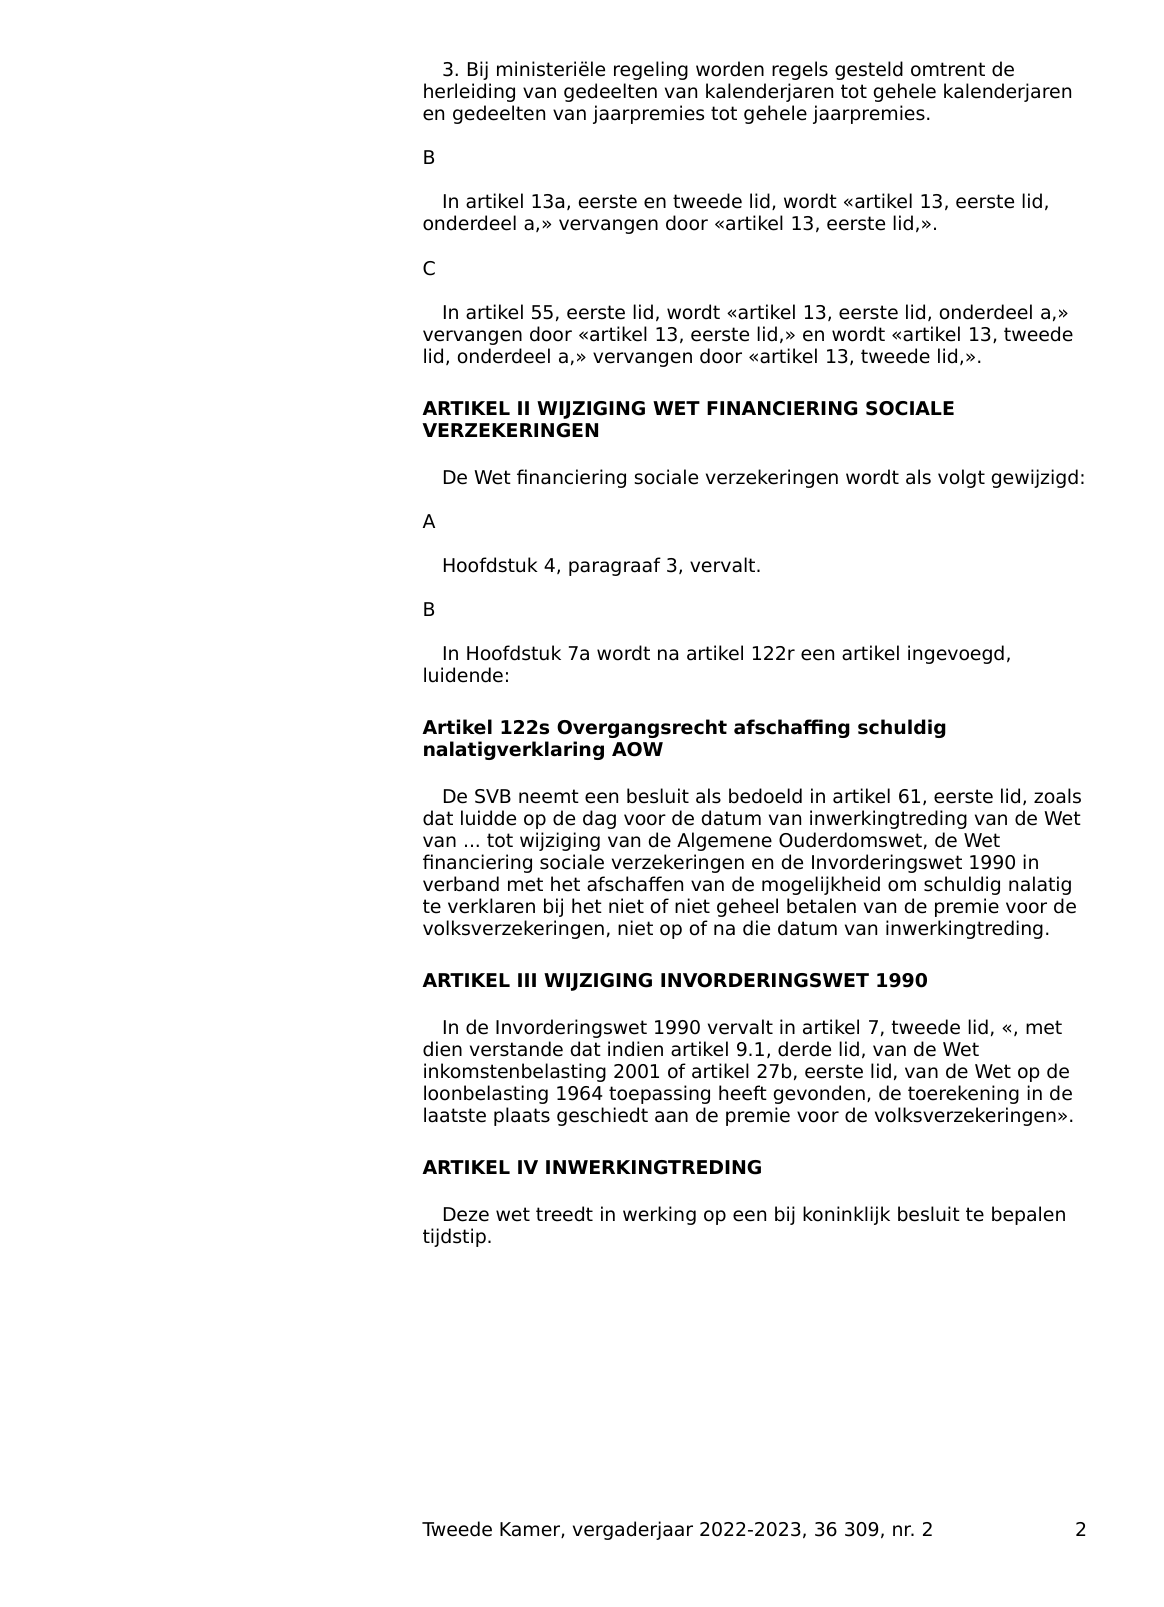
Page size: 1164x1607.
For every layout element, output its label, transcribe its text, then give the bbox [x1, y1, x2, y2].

text In de Invorderingswet 1990 vervalt in artikel 7, tweede lid, «, met dien verstande dat indien artikel 9.1, derde lid, van de Wet inkomstenbelasting 2001 of artikel 27b, eerste lid, van de Wet op de loonbelasting 1964 toepassing heeft gevonden, de toerekening in de laatste plaats geschiedt aan de premie voor de volksverzekeringen». [422, 1017, 1087, 1127]
subtitle ARTIKEL IV INWERKINGTREDING [422, 1157, 1087, 1179]
text C [422, 257, 1087, 279]
text De SVB neemt een besluit als bedoeld in artikel 61, eerste lid, zoals dat luidde op de dag voor de datum van inwerkingtreding van de Wet van ... tot wijziging van de Algemene Ouderdomswet, de Wet financiering sociale verzekeringen en de Invorderingswet 1990 in verband met het afschaffen van de mogelijkheid om schuldig nalatig te verklaren bij het niet of niet geheel betalen van de premie voor de volksverzekeringen, niet op of na die datum van inwerkingtreding. [422, 786, 1087, 940]
text In Hoofdstuk 7a wordt na artikel 122r een artikel ingevoegd, luidende: [422, 643, 1087, 687]
text In artikel 55, eerste lid, wordt «artikel 13, eerste lid, onderdeel a,» vervangen door «artikel 13, eerste lid,» en wordt «artikel 13, tweede lid, onderdeel a,» vervangen door «artikel 13, tweede lid,». [422, 302, 1087, 368]
subtitle Artikel 122s Overgangsrecht afschaffing schuldig nalatigverklaring AOW [422, 717, 1087, 761]
subtitle ARTIKEL II WIJZIGING WET FINANCIERING SOCIALE VERZEKERINGEN [422, 398, 1087, 442]
text Hoofdstuk 4, paragraaf 3, vervalt. [422, 555, 1087, 577]
text Deze wet treedt in werking op een bij koninklijk besluit te bepalen tijdstip. [422, 1204, 1087, 1248]
text De Wet financiering sociale verzekeringen wordt als volgt gewijzigd: [422, 467, 1087, 488]
text In artikel 13a, eerste en tweede lid, wordt «artikel 13, eerste lid, onderdeel a,» vervangen door «artikel 13, eerste lid,». [422, 191, 1087, 235]
text B [422, 599, 1087, 621]
text A [422, 511, 1087, 533]
text B [422, 147, 1087, 169]
subtitle ARTIKEL III WIJZIGING INVORDERINGSWET 1990 [422, 970, 1087, 992]
text 3. Bij ministeriële regeling worden regels gesteld omtrent de herleiding van gedeelten van kalenderjaren tot gehele kalenderjaren en gedeelten van jaarpremies tot gehele jaarpremies. [422, 59, 1087, 125]
